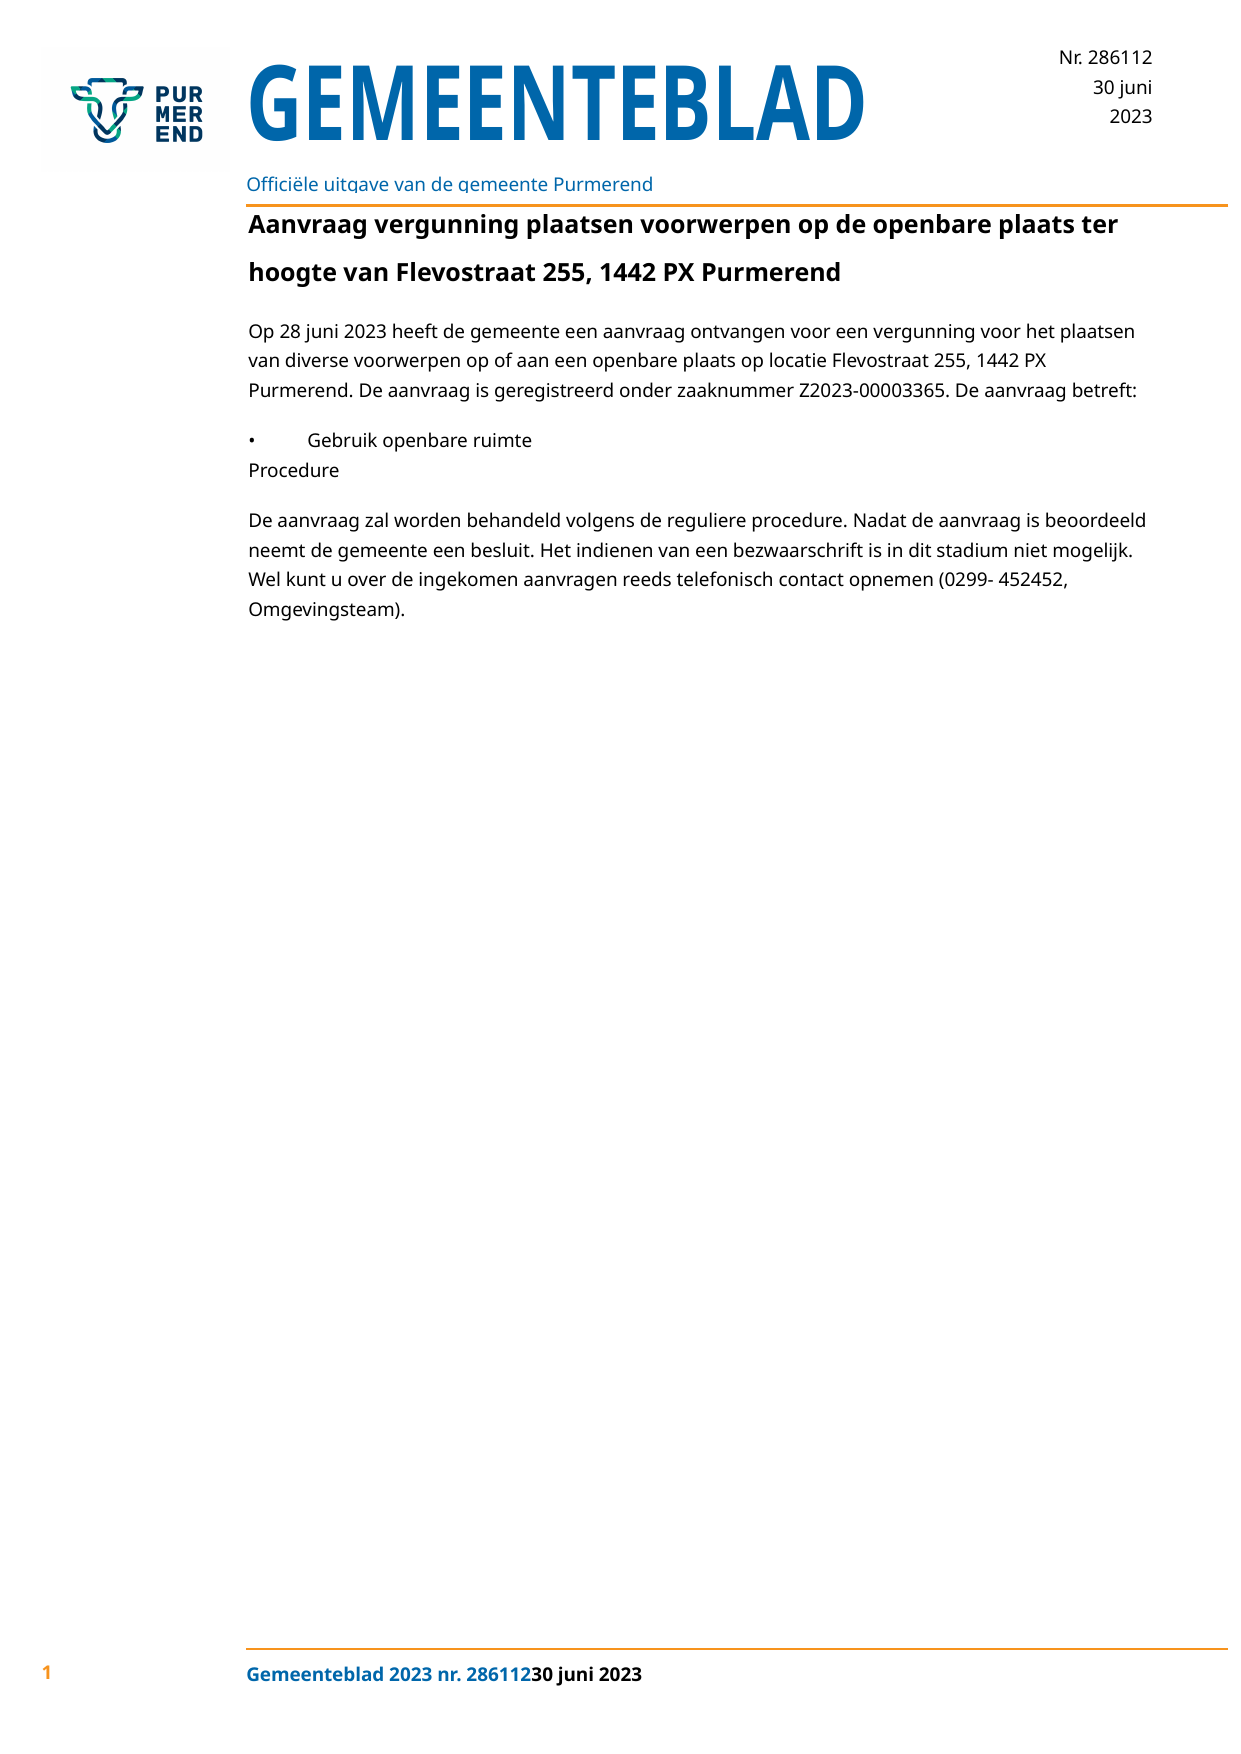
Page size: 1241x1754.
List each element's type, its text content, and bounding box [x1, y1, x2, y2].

text Op 28 juni 2023 heeft de gemeente een aanvraag ontvangen voor een vergunning voor het plaatsen van diverse voorwerpen op of aan een openbare plaats op locatie Flevostraat 255, 1442 PX Purmerend. De aanvraag is geregistreerd onder zaaknummer Z2023-00003365. De aanvraag betreft: [248, 318, 1152, 403]
list Gebruik openbare ruimte [248, 427, 1152, 453]
picture [41, 47, 231, 172]
text Aanvraag vergunning plaatsen voorwerpen op de openbare plaats ter hoogte van Flevostraat 255, 1442 PX Purmerend [248, 207, 1152, 288]
text Procedure [248, 457, 1152, 483]
text De aanvraag zal worden behandeld volgens de reguliere procedure. Nadat de aanvraag is beoordeeld neemt de gemeente een besluit. Het indienen van een bezwaarschrift is in dit stadium niet mogelijk. Wel kunt u over de ingekomen aanvragen reeds telefonisch contact opnemen (0299- 452452, Omgevingsteam). [248, 507, 1152, 622]
